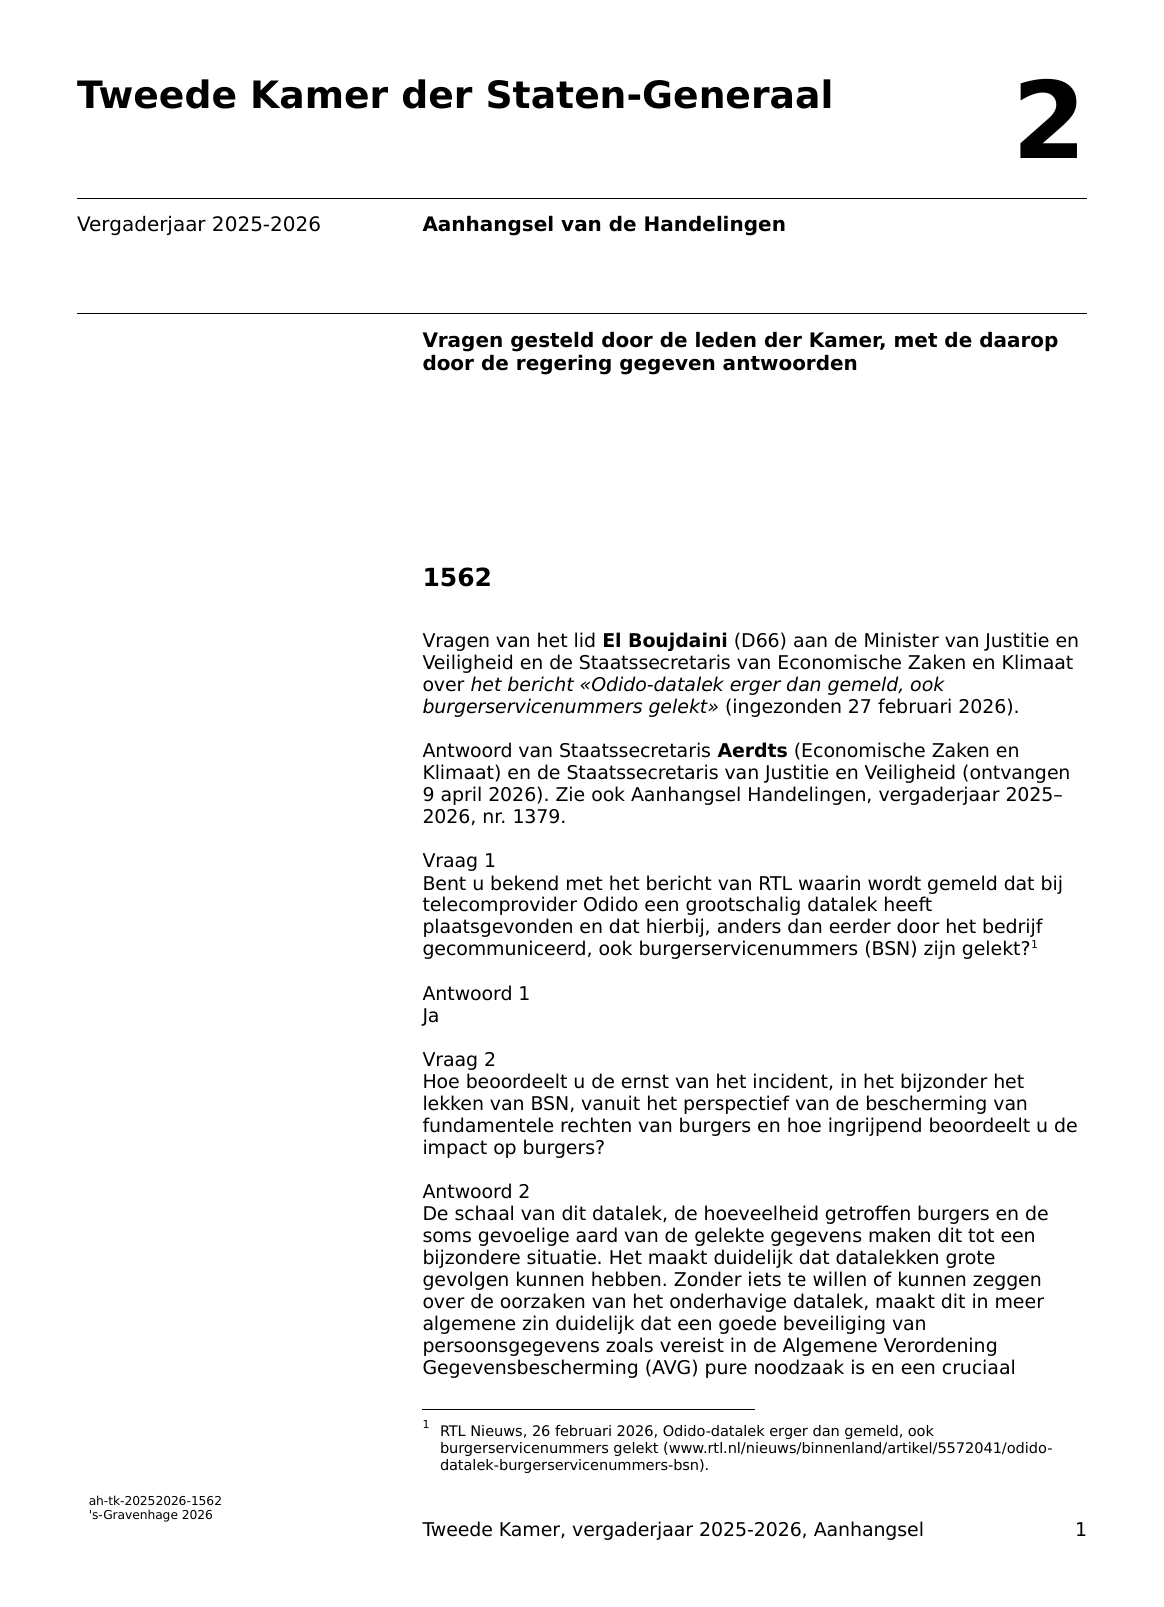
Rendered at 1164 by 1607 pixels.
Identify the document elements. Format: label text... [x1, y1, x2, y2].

text RTL Nieuws, 26 februari 2026, Odido-datalek erger dan gemeld, ook burgerservicenummers gelekt (www.rtl.nl/nieuws/binnenland/artikel/5572041/odido-datalek-burgerservicenummers-bsn). [422, 1418, 1087, 1474]
table_cell Vergaderjaar 2025-2026 [77, 199, 422, 313]
text ah-tk-20252026-1562 [88, 1494, 323, 1508]
text De schaal van dit datalek, de hoeveelheid getroffen burgers en de soms gevoelige aard van de gelekte gegevens maken dit tot een bijzondere situatie. Het maakt duidelijk dat datalekken grote gevolgen kunnen hebben. Zonder iets te willen of kunnen zeggen over de oorzaken van het onderhavige datalek, maakt dit in meer algemene zin duidelijk dat een goede beveiliging van persoonsgegevens zoals vereist in de Algemene Verordening Gegevensbescherming (AVG) pure noodzaak is en een cruciaal [422, 1203, 1087, 1378]
text Vraag 1 [422, 850, 1087, 872]
table_header Tweede Kamer der Staten-Generaal [77, 59, 886, 198]
text Antwoord 1 [422, 982, 1087, 1004]
text Antwoord 2 [422, 1181, 1087, 1203]
table_cell Aanhangsel van de Handelingen [422, 199, 1087, 313]
table_header 2 [886, 59, 1087, 198]
text Hoe beoordeelt u de ernst van het incident, in het bijzonder het lekken van BSN, vanuit het perspectief van de bescherming van fundamentele rechten van burgers en hoe ingrijpend beoordeelt u de impact op burgers? [422, 1071, 1087, 1158]
text Antwoord van Staatssecretaris Aerdts (Economische Zaken en Klimaat) en de Staatssecretaris van Justitie en Veiligheid (ontvangen 9 april 2026). Zie ook Aanhangsel Handelingen, vergaderjaar 2025–2026, nr. 1379. [422, 740, 1087, 828]
text Vraag 2 [422, 1049, 1087, 1071]
table_cell Vragen gesteld door de leden der Kamer, met de daarop door de regering gegeven antwoorden [422, 314, 1087, 375]
text 1562 [422, 563, 1087, 592]
table_cell [77, 314, 422, 375]
text Vragen van het lid El Boujdaini (D66) aan de Minister van Justitie en Veiligheid en de Staatssecretaris van Economische Zaken en Klimaat over het bericht «Odido-datalek erger dan gemeld, ook burgerservicenummers gelekt» (ingezonden 27 februari 2026). [422, 630, 1087, 718]
text Ja [422, 1004, 1087, 1026]
text 's-Gravenhage 2026 [88, 1508, 323, 1522]
text Bent u bekend met het bericht van RTL waarin wordt gemeld dat bij telecomprovider Odido een grootschalig datalek heeft plaatsgevonden en dat hierbij, anders dan eerder door het bedrijf gecommuniceerd, ook burgerservicenummers (BSN) zijn gelekt? [422, 872, 1087, 960]
